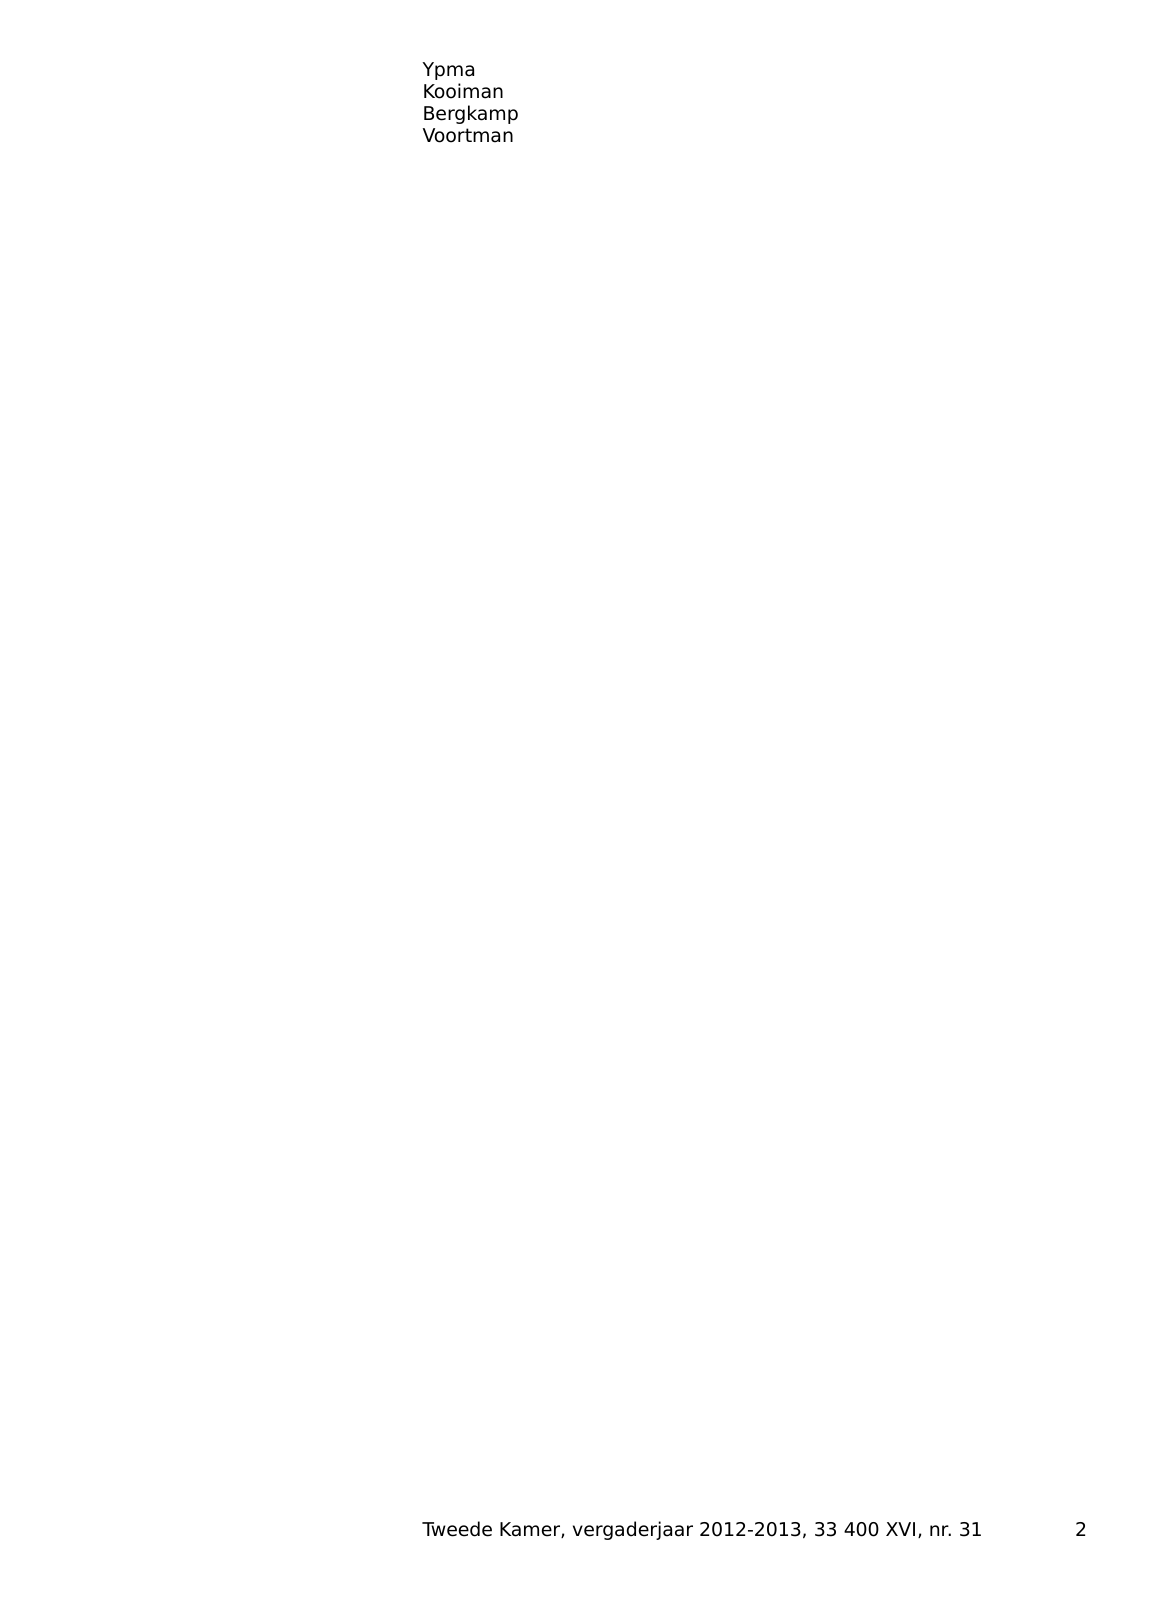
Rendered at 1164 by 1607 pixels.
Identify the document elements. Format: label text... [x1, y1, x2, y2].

text Voortman [422, 125, 1087, 147]
text Bergkamp [422, 103, 1087, 125]
text Ypma [422, 59, 1087, 81]
text Kooiman [422, 81, 1087, 103]
